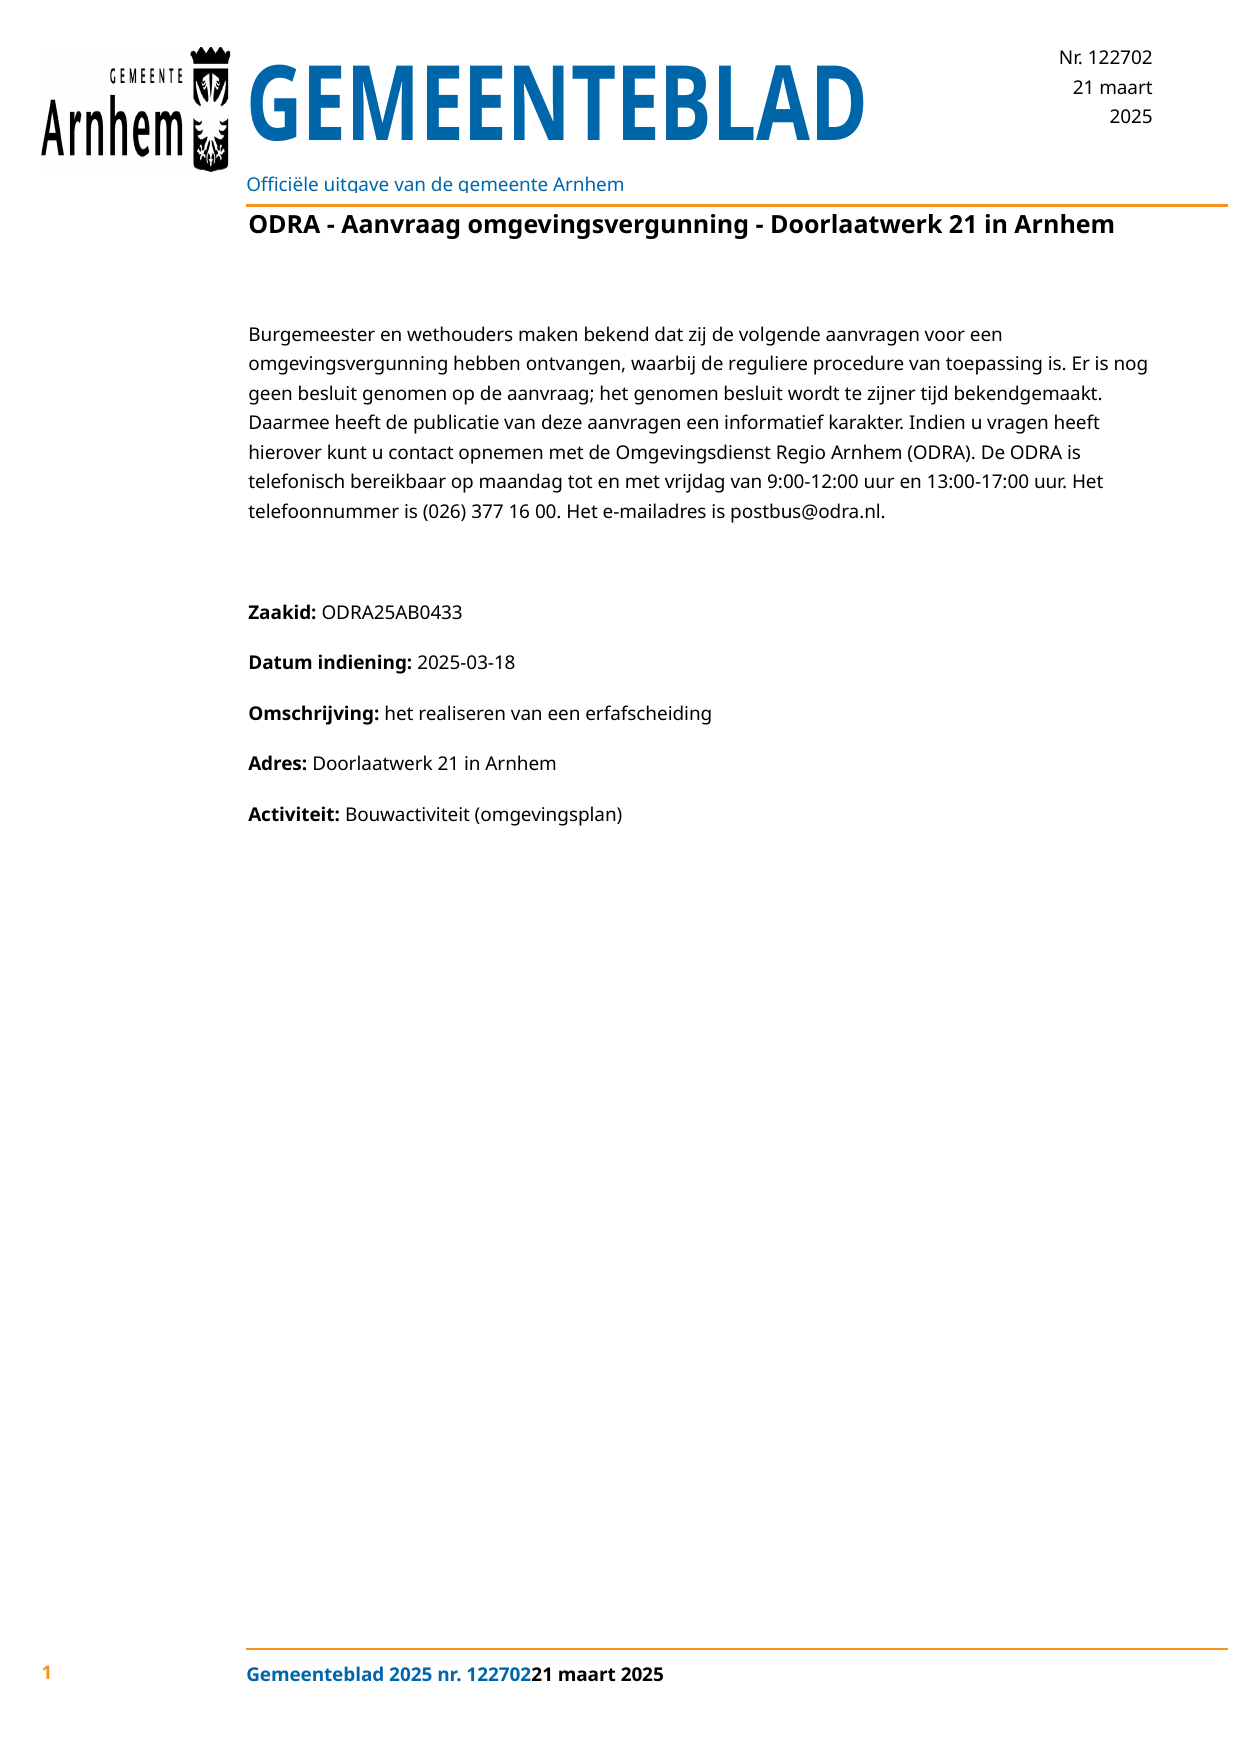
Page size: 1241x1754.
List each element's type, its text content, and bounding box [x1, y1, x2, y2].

text Datum indiening: 2025-03-18 [248, 649, 1152, 675]
text Adres: Doorlaatwerk 21 in Arnhem [248, 750, 1152, 776]
text Burgemeester en wethouders maken bekend dat zij de volgende aanvragen voor een omgevingsvergunning hebben ontvangen, waarbij de reguliere procedure van toepassing is. Er is nog geen besluit genomen op de aanvraag; het genomen besluit wordt te zijner tijd bekendgemaakt. Daarmee heeft de publicatie van deze aanvragen een informatief karakter. Indien u vragen heeft hierover kunt u contact opnemen met de Omgevingsdienst Regio Arnhem (ODRA). De ODRA is telefonisch bereikbaar op maandag tot en met vrijdag van 9:00-12:00 uur en 13:00-17:00 uur. Het telefoonnummer is (026) 377 16 00. Het e-mailadres is postbus@odra.nl. [248, 321, 1152, 524]
picture [41, 47, 231, 172]
text ODRA - Aanvraag omgevingsvergunning - Doorlaatwerk 21 in Arnhem [248, 207, 1152, 241]
text Zaakid: ODRA25AB0433 [248, 599, 1152, 625]
text Activiteit: Bouwactiviteit (omgevingsplan) [248, 801, 1152, 826]
text Omschrijving: het realiseren van een erfafscheiding [248, 700, 1152, 726]
